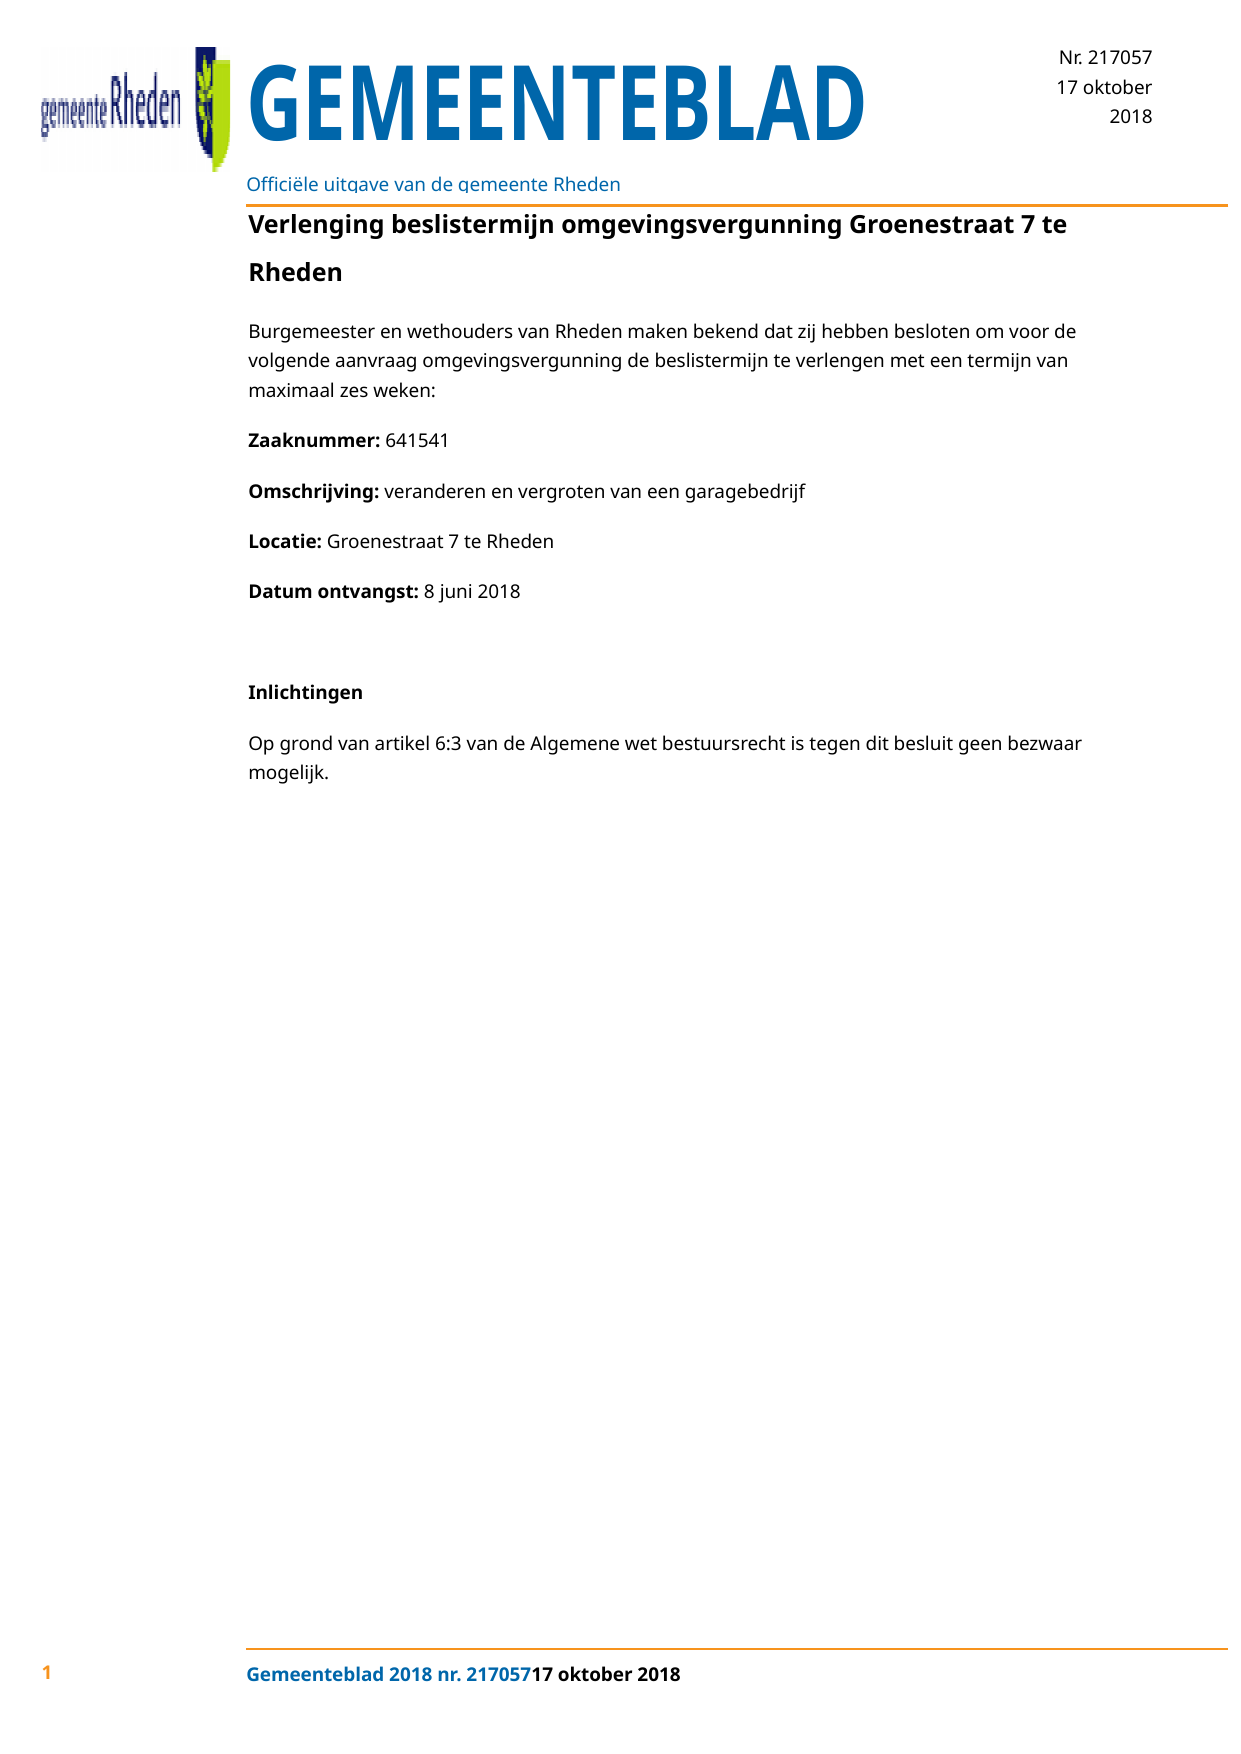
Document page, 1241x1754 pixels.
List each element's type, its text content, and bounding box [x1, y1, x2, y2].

text Verlenging beslistermijn omgevingsvergunning Groenestraat 7 te Rheden [248, 207, 1152, 288]
text Omschrijving: veranderen en vergroten van een garagebedrijf [248, 478, 1152, 504]
text Locatie: Groenestraat 7 te Rheden [248, 528, 1152, 554]
picture [41, 47, 231, 172]
text Inlichtingen [248, 679, 1152, 705]
text Burgemeester en wethouders van Rheden maken bekend dat zij hebben besloten om voor de volgende aanvraag omgevingsvergunning de beslistermijn te verlengen met een termijn van maximaal zes weken: [248, 318, 1152, 403]
text Op grond van artikel 6:3 van de Algemene wet bestuursrecht is tegen dit besluit geen bezwaar mogelijk. [248, 730, 1152, 785]
text Zaaknummer: 641541 [248, 427, 1152, 453]
text Datum ontvangst: 8 juni 2018 [248, 579, 1152, 604]
